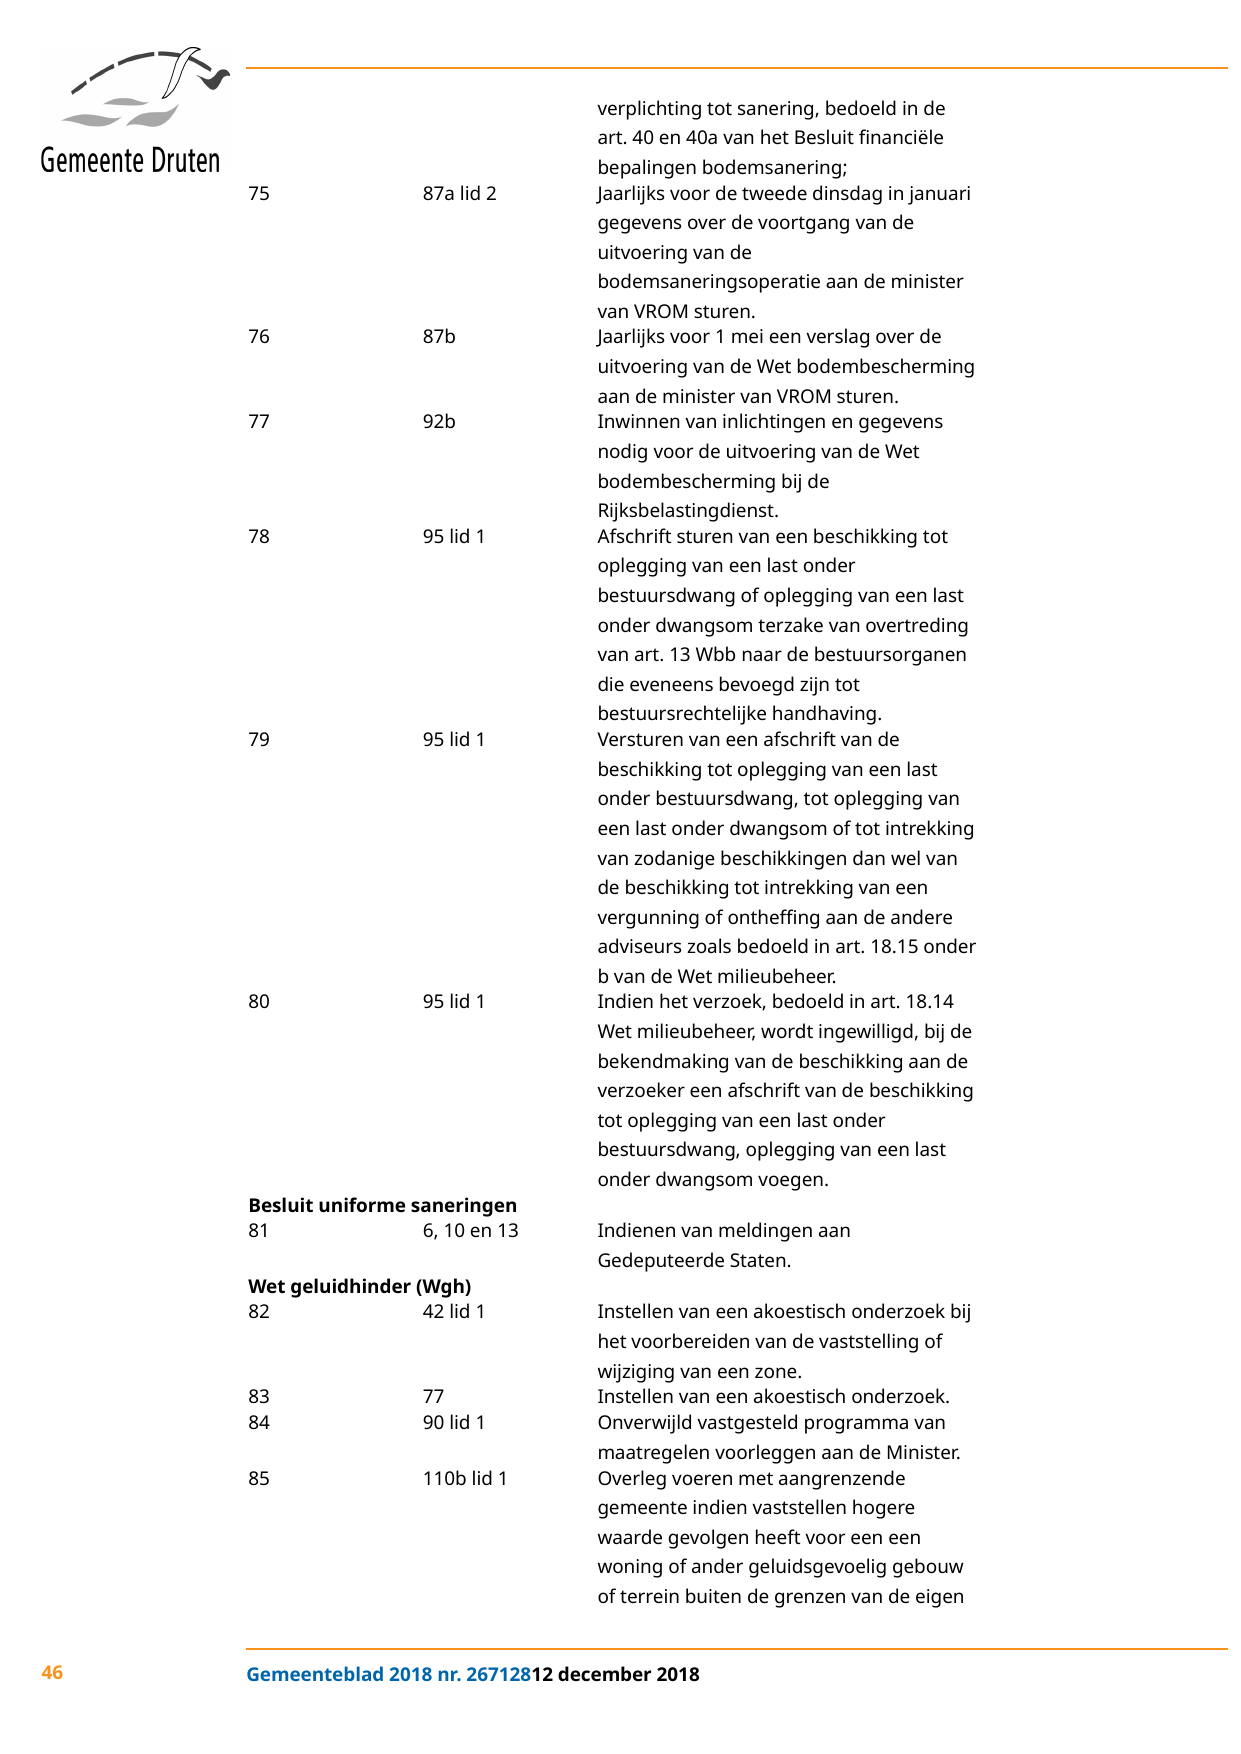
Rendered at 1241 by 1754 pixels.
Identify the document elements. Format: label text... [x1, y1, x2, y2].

table_cell [977, 1384, 1152, 1409]
table_cell Indien het verzoek, bedoeld in art. 18.14 Wet milieubeheer, wordt ingewilligd, bij de bekendmaking van de beschikking aan de verzoeker een afschrift van de beschikking tot oplegging van een last onder bestuursdwang, oplegging van een last onder dwangsom voegen. [597, 989, 977, 1192]
table_cell [977, 523, 1152, 726]
table_cell 77 [248, 409, 423, 523]
table_cell 80 [248, 989, 423, 1192]
table_cell Instellen van een akoestisch onderzoek. [597, 1384, 977, 1409]
table_cell [977, 409, 1152, 523]
table_cell [977, 726, 1152, 989]
picture [41, 47, 231, 172]
table_cell Versturen van een afschrift van de beschikking tot oplegging van een last onder bestuursdwang, tot oplegging van een last onder dwangsom of tot intrekking van zodanige beschikkingen dan wel van de beschikking tot intrekking van een vergunning of ontheffing aan de andere adviseurs zoals bedoeld in art. 18.15 onder b van de Wet milieubeheer. [597, 726, 977, 989]
table_cell 79 [248, 726, 423, 989]
table_cell Indienen van meldingen aan Gedeputeerde Staten. [597, 1218, 977, 1273]
table_cell Overleg voeren met aangrenzende gemeente indien vaststellen hogere waarde gevolgen heeft voor een een woning of ander geluidsgevoelig gebouw of terrein buiten de grenzen van de eigen [597, 1465, 977, 1609]
table_cell 87a lid 2 [423, 180, 597, 324]
table_cell [977, 1465, 1152, 1609]
table_cell [977, 989, 1152, 1192]
table_cell 83 [248, 1384, 423, 1409]
table_cell [423, 95, 597, 180]
table_cell 85 [248, 1465, 423, 1609]
table_cell 90 lid 1 [423, 1409, 597, 1465]
table_cell 82 [248, 1299, 423, 1384]
table_cell Onverwijld vastgesteld programma van maatregelen voorleggen aan de Minister. [597, 1409, 977, 1465]
table_cell [977, 1409, 1152, 1465]
table_cell 77 [423, 1384, 597, 1409]
table_cell 76 [248, 324, 423, 409]
table_cell verplichting tot sanering, bedoeld in de art. 40 en 40a van het Besluit financiële bepalingen bodemsanering; [597, 95, 977, 180]
table_cell 42 lid 1 [423, 1299, 597, 1384]
table_cell 110b lid 1 [423, 1465, 597, 1609]
table_cell Besluit uniforme saneringen [248, 1192, 1152, 1218]
table_cell 95 lid 1 [423, 989, 597, 1192]
table_cell [977, 1218, 1152, 1273]
table_cell 75 [248, 180, 423, 324]
table_cell [977, 180, 1152, 324]
table_cell Jaarlijks voor 1 mei een verslag over de uitvoering van de Wet bodembescherming aan de minister van VROM sturen. [597, 324, 977, 409]
table_cell 6, 10 en 13 [423, 1218, 597, 1273]
table_cell 87b [423, 324, 597, 409]
table_cell [977, 1299, 1152, 1384]
table_cell [248, 95, 423, 180]
table_cell 95 lid 1 [423, 523, 597, 726]
table_cell Inwinnen van inlichtingen en gegevens nodig voor de uitvoering van de Wet bodembescherming bij de Rijksbelastingdienst. [597, 409, 977, 523]
table_cell 81 [248, 1218, 423, 1273]
table_cell Afschrift sturen van een beschikking tot oplegging van een last onder bestuursdwang of oplegging van een last onder dwangsom terzake van overtreding van art. 13 Wbb naar de bestuursorganen die eveneens bevoegd zijn tot bestuursrechtelijke handhaving. [597, 523, 977, 726]
table_cell Wet geluidhinder (Wgh) [248, 1273, 1152, 1299]
table_cell 92b [423, 409, 597, 523]
table_cell Jaarlijks voor de tweede dinsdag in januari gegevens over de voortgang van de uitvoering van de bodemsaneringsoperatie aan de minister van VROM sturen. [597, 180, 977, 324]
table_cell 95 lid 1 [423, 726, 597, 989]
table_cell 78 [248, 523, 423, 726]
table_cell 84 [248, 1409, 423, 1465]
table_cell [977, 95, 1152, 180]
table_cell [977, 324, 1152, 409]
table_cell Instellen van een akoestisch onderzoek bij het voorbereiden van de vaststelling of wijziging van een zone. [597, 1299, 977, 1384]
